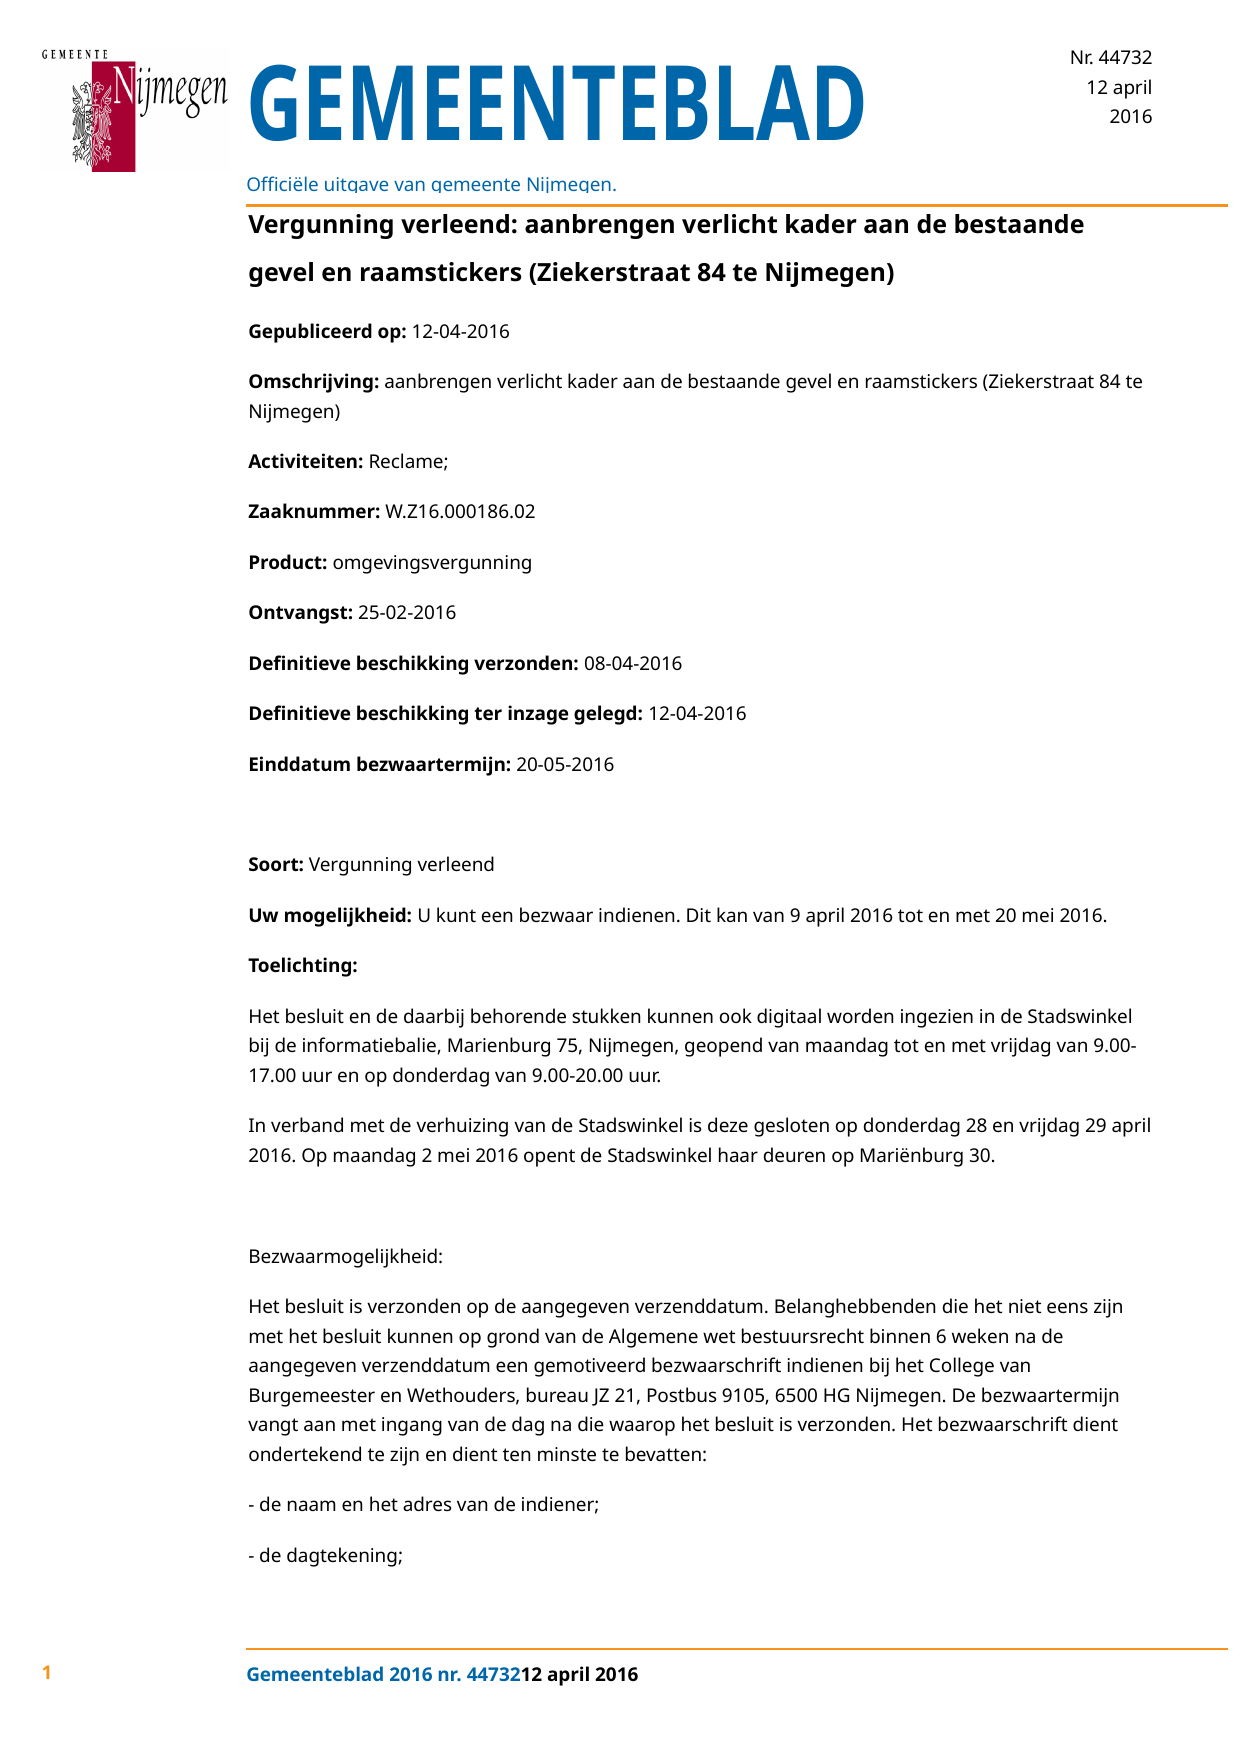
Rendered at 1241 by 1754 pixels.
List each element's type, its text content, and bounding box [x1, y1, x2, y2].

text Het besluit en de daarbij behorende stukken kunnen ook digitaal worden ingezien in de Stadswinkel bij de informatiebalie, Marienburg 75, Nijmegen, geopend van maandag tot en met vrijdag van 9.00-17.00 uur en op donderdag van 9.00-20.00 uur. [248, 1003, 1152, 1088]
text - de dagtekening; [248, 1542, 1152, 1568]
text Einddatum bezwaartermijn: 20-05-2016 [248, 751, 1152, 777]
text Toelichting: [248, 952, 1152, 978]
text Soort: Vergunning verleend [248, 852, 1152, 877]
text Ontvangst: 25-02-2016 [248, 599, 1152, 625]
text In verband met de verhuizing van de Stadswinkel is deze gesloten op donderdag 28 en vrijdag 29 april 2016. Op maandag 2 mei 2016 opent de Stadswinkel haar deuren op Mariënburg 30. [248, 1112, 1152, 1168]
text Definitieve beschikking verzonden: 08-04-2016 [248, 650, 1152, 676]
picture [41, 47, 231, 172]
text Omschrijving: aanbrengen verlicht kader aan de bestaande gevel en raamstickers (Ziekerstraat 84 te Nijmegen) [248, 368, 1152, 424]
text Het besluit is verzonden op de aangegeven verzenddatum. Belanghebbenden die het niet eens zijn met het besluit kunnen op grond van de Algemene wet bestuursrecht binnen 6 weken na de aangegeven verzenddatum een gemotiveerd bezwaarschrift indienen bij het College van Burgemeester en Wethouders, bureau JZ 21, Postbus 9105, 6500 HG Nijmegen. De bezwaartermijn vangt aan met ingang van de dag na die waarop het besluit is verzonden. Het bezwaarschrift dient ondertekend te zijn en dient ten minste te bevatten: [248, 1293, 1152, 1467]
text Definitieve beschikking ter inzage gelegd: 12-04-2016 [248, 700, 1152, 726]
text Product: omgevingsvergunning [248, 549, 1152, 575]
text Bezwaarmogelijkheid: [248, 1243, 1152, 1269]
text Gepubliceerd op: 12-04-2016 [248, 318, 1152, 344]
text Uw mogelijkheid: U kunt een bezwaar indienen. Dit kan van 9 april 2016 tot en met 20 mei 2016. [248, 902, 1152, 928]
text Vergunning verleend: aanbrengen verlicht kader aan de bestaande gevel en raamstickers (Ziekerstraat 84 te Nijmegen) [248, 207, 1152, 288]
text Zaaknummer: W.Z16.000186.02 [248, 499, 1152, 524]
text - de naam en het adres van de indiener; [248, 1492, 1152, 1517]
text Activiteiten: Reclame; [248, 448, 1152, 474]
